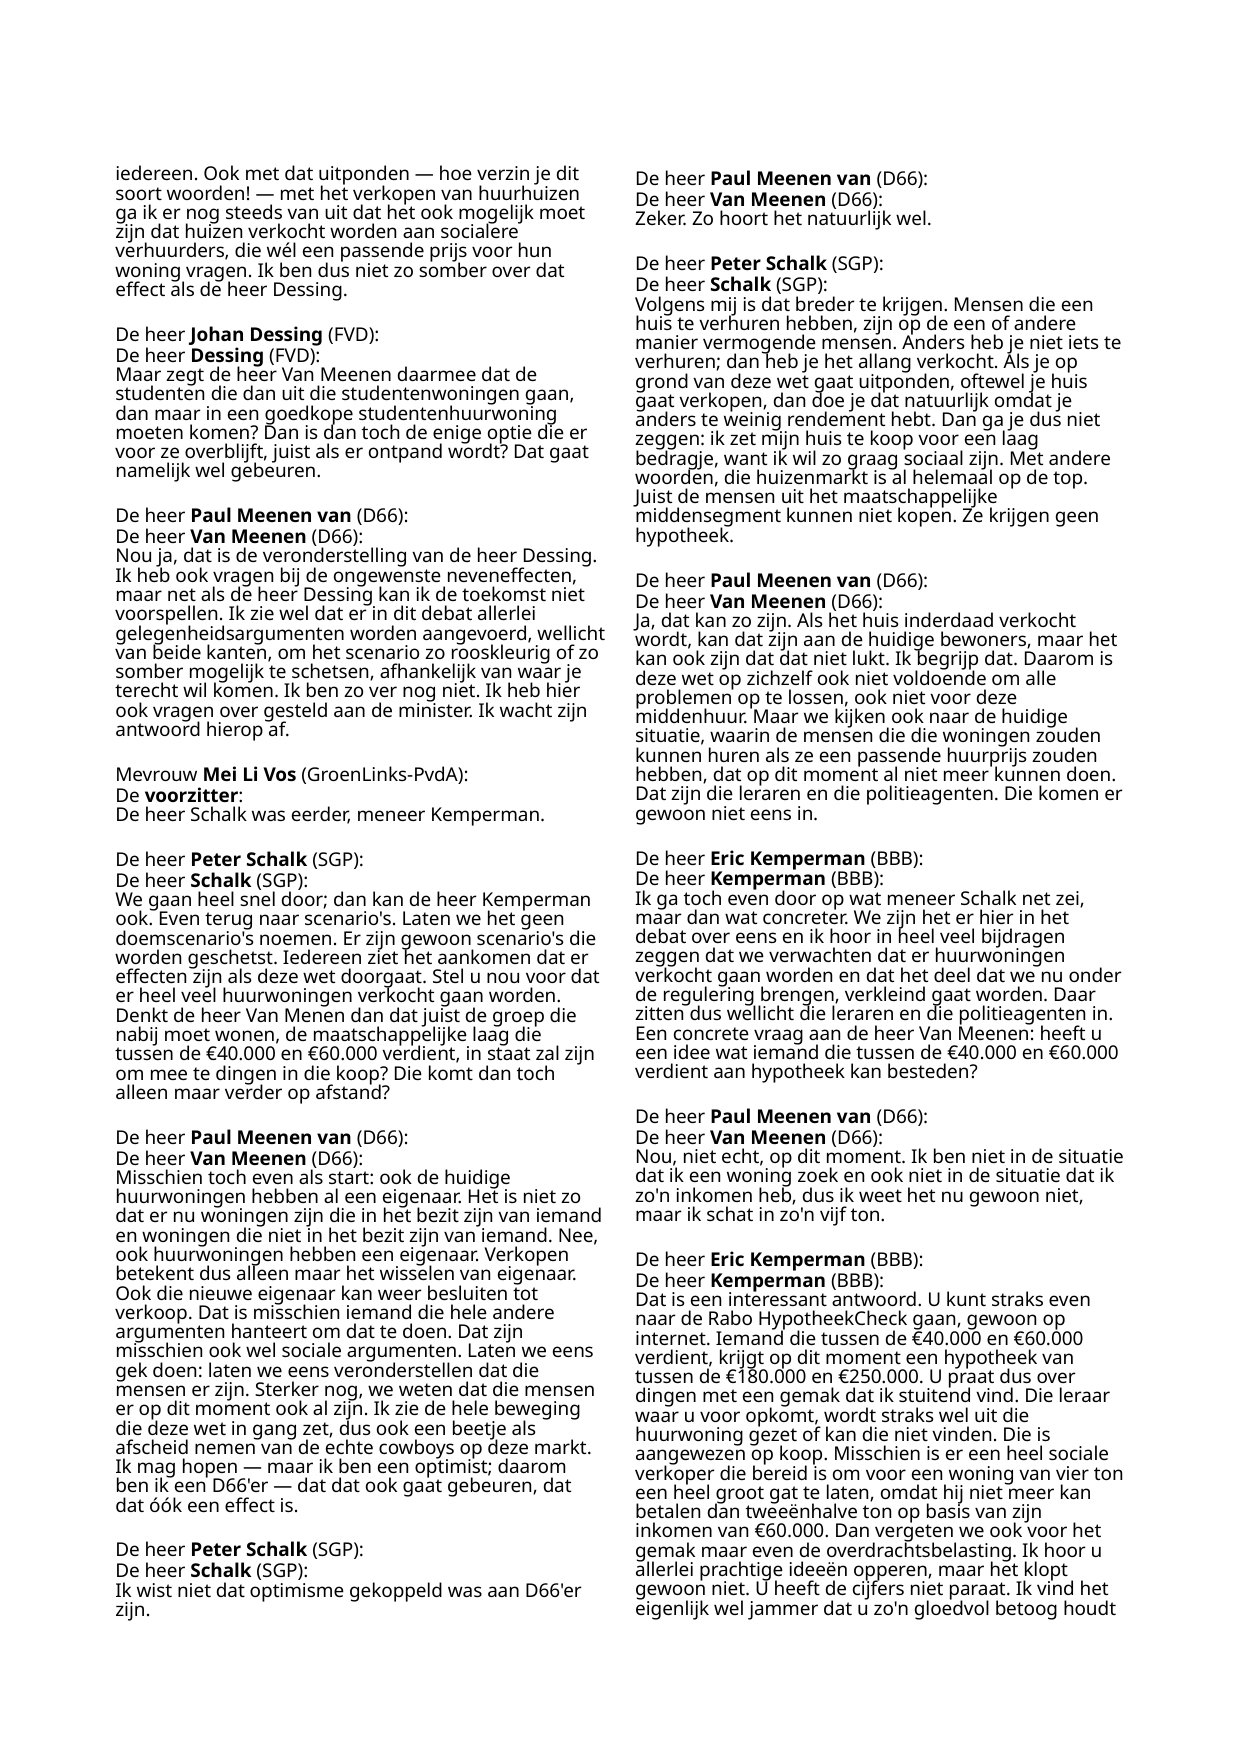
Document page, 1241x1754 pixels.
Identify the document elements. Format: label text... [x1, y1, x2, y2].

text De heer Schalk (SGP): [635, 276, 1125, 296]
text iedereen. Ook met dat uitponden — hoe verzin je dit soort woorden! — met het verkopen van huurhuizen ga ik er nog steeds van uit dat het ook mogelijk moet zijn dat huizen verkocht worden aan socialere verhuurders, die wél een passende prijs voor hun woning vragen. Ik ben dus niet zo somber over dat effect als de heer Dessing. [115, 165, 605, 300]
text De voorzitter: [115, 787, 605, 806]
text De heer Peter Schalk (SGP): [635, 251, 1125, 276]
text We gaan heel snel door; dan kan de heer Kemperman ook. Even terug naar scenario's. Laten we het geen doemscenario's noemen. Er zijn gewoon scenario's die worden geschetst. Iedereen ziet het aankomen dat er effecten zijn als deze wet doorgaat. Stel u nou voor dat er heel veel huurwoningen verkocht gaan worden. Denkt de heer Van Menen dan dat juist de groep die nabij moet wonen, de maatschappelijke laag die tussen de €40.000 en €60.000 verdient, in staat zal zijn om mee te dingen in die koop? Die komt dan toch alleen maar verder op afstand? [115, 891, 605, 1103]
text Nou ja, dat is de veronderstelling van de heer Dessing. Ik heb ook vragen bij de ongewenste neveneffecten, maar net als de heer Dessing kan ik de toekomst niet voorspellen. Ik zie wel dat er in dit debat allerlei gelegenheidsargumenten worden aangevoerd, wellicht van beide kanten, om het scenario zo rooskleurig of zo somber mogelijk te schetsen, afhankelijk van waar je terecht wil komen. Ik ben zo ver nog niet. Ik heb hier ook vragen over gesteld aan de minister. Ik wacht zijn antwoord hierop af. [115, 547, 605, 740]
text Nou, niet echt, op dit moment. Ik ben niet in de situatie dat ik een woning zoek en ook niet in de situatie dat ik zo'n inkomen heb, dus ik weet het nu gewoon niet, maar ik schat in zo'n vijf ton. [635, 1148, 1125, 1225]
text De heer Paul Meenen van (D66): [115, 1124, 605, 1150]
text Mevrouw Mei Li Vos (GroenLinks-PvdA): [115, 761, 605, 787]
text Dat is een interessant antwoord. U kunt straks even naar de Rabo HypotheekCheck gaan, gewoon op internet. Iemand die tussen de €40.000 en €60.000 verdient, krijgt op dit moment een hypotheek van tussen de €180.000 en €250.000. U praat dus over dingen met een gemak dat ik stuitend vind. Die leraar waar u voor opkomt, wordt straks wel uit die huurwoning gezet of kan die niet vinden. Die is aangewezen op koop. Misschien is er een heel sociale verkoper die bereid is om voor een woning van vier ton een heel groot gat te laten, omdat hij niet meer kan betalen dan tweeënhalve ton op basis van zijn inkomen van €60.000. Dan vergeten we ook voor het gemak maar even de overdrachtsbelasting. Ik hoor u allerlei prachtige ideeën opperen, maar het klopt gewoon niet. U heeft de cijfers niet paraat. Ik vind het eigenlijk wel jammer dat u zo'n gloedvol betoog houdt [635, 1291, 1125, 1619]
text Ik ga toch even door op wat meneer Schalk net zei, maar dan wat concreter. We zijn het er hier in het debat over eens en ik hoor in heel veel bijdragen zeggen dat we verwachten dat er huurwoningen verkocht gaan worden en dat het deel dat we nu onder de regulering brengen, verkleind gaat worden. Daar zitten dus wellicht die leraren en die politieagenten in. Een concrete vraag aan de heer Van Meenen: heeft u een idee wat iemand die tussen de €40.000 en €60.000 verdient aan hypotheek kan besteden? [635, 890, 1125, 1082]
text Maar zegt de heer Van Meenen daarmee dat de studenten die dan uit die studentenwoningen gaan, dan maar in een goedkope studentenhuurwoning moeten komen? Dan is dan toch de enige optie die er voor ze overblijft, juist als er ontpand wordt? Dat gaat namelijk wel gebeuren. [115, 366, 605, 482]
text De heer Paul Meenen van (D66): [115, 502, 605, 528]
text De heer Peter Schalk (SGP): [115, 846, 605, 872]
text Zeker. Zo hoort het natuurlijk wel. [635, 210, 1125, 230]
text De heer Van Meenen (D66): [635, 593, 1125, 612]
text De heer Van Meenen (D66): [115, 528, 605, 547]
text De heer Schalk (SGP): [115, 1562, 605, 1582]
text De heer Eric Kemperman (BBB): [635, 845, 1125, 870]
text Misschien toch even als start: ook de huidige huurwoningen hebben al een eigenaar. Het is niet zo dat er nu woningen zijn die in het bezit zijn van iemand en woningen die niet in het bezit zijn van iemand. Nee, ook huurwoningen hebben een eigenaar. Verkopen betekent dus alleen maar het wisselen van eigenaar. Ook die nieuwe eigenaar kan weer besluiten tot verkoop. Dat is misschien iemand die hele andere argumenten hanteert om dat te doen. Dat zijn misschien ook wel sociale argumenten. Laten we eens gek doen: laten we eens veronderstellen dat die mensen er zijn. Sterker nog, we weten dat die mensen er op dit moment ook al zijn. Ik zie de hele beweging die deze wet in gang zet, dus ook een beetje als afscheid nemen van de echte cowboys op deze markt. Ik mag hopen — maar ik ben een optimist; daarom ben ik een D66'er — dat dat ook gaat gebeuren, dat dat óók een effect is. [115, 1169, 605, 1516]
text De heer Schalk was eerder, meneer Kemperman. [115, 806, 605, 825]
text De heer Johan Dessing (FVD): [115, 321, 605, 347]
text De heer Van Meenen (D66): [635, 1129, 1125, 1148]
text De heer Van Meenen (D66): [635, 191, 1125, 210]
text Ik wist niet dat optimisme gekoppeld was aan D66'er zijn. [115, 1582, 605, 1620]
text De heer Paul Meenen van (D66): [635, 1103, 1125, 1129]
text De heer Peter Schalk (SGP): [115, 1537, 605, 1562]
text De heer Kemperman (BBB): [635, 1272, 1125, 1291]
text De heer Kemperman (BBB): [635, 870, 1125, 890]
text Ja, dat kan zo zijn. Als het huis inderdaad verkocht wordt, kan dat zijn aan de huidige bewoners, maar het kan ook zijn dat dat niet lukt. Ik begrijp dat. Daarom is deze wet op zichzelf ook niet voldoende om alle problemen op te lossen, ook niet voor deze middenhuur. Maar we kijken ook naar de huidige situatie, waarin de mensen die die woningen zouden kunnen huren als ze een passende huurprijs zouden hebben, dat op dit moment al niet meer kunnen doen. Dat zijn die leraren en die politieagenten. Die komen er gewoon niet eens in. [635, 612, 1125, 824]
text De heer Paul Meenen van (D66): [635, 567, 1125, 593]
text De heer Dessing (FVD): [115, 347, 605, 366]
text De heer Van Meenen (D66): [115, 1150, 605, 1169]
text De heer Eric Kemperman (BBB): [635, 1246, 1125, 1272]
text Volgens mij is dat breder te krijgen. Mensen die een huis te verhuren hebben, zijn op de een of andere manier vermogende mensen. Anders heb je niet iets te verhuren; dan heb je het allang verkocht. Als je op grond van deze wet gaat uitponden, oftewel je huis gaat verkopen, dan doe je dat natuurlijk omdat je anders te weinig rendement hebt. Dan ga je dus niet zeggen: ik zet mijn huis te koop voor een laag bedragje, want ik wil zo graag sociaal zijn. Met andere woorden, die huizenmarkt is al helemaal op de top. Juist de mensen uit het maatschappelijke middensegment kunnen niet kopen. Ze krijgen geen hypotheek. [635, 296, 1125, 546]
text De heer Schalk (SGP): [115, 872, 605, 891]
text De heer Paul Meenen van (D66): [635, 165, 1125, 191]
